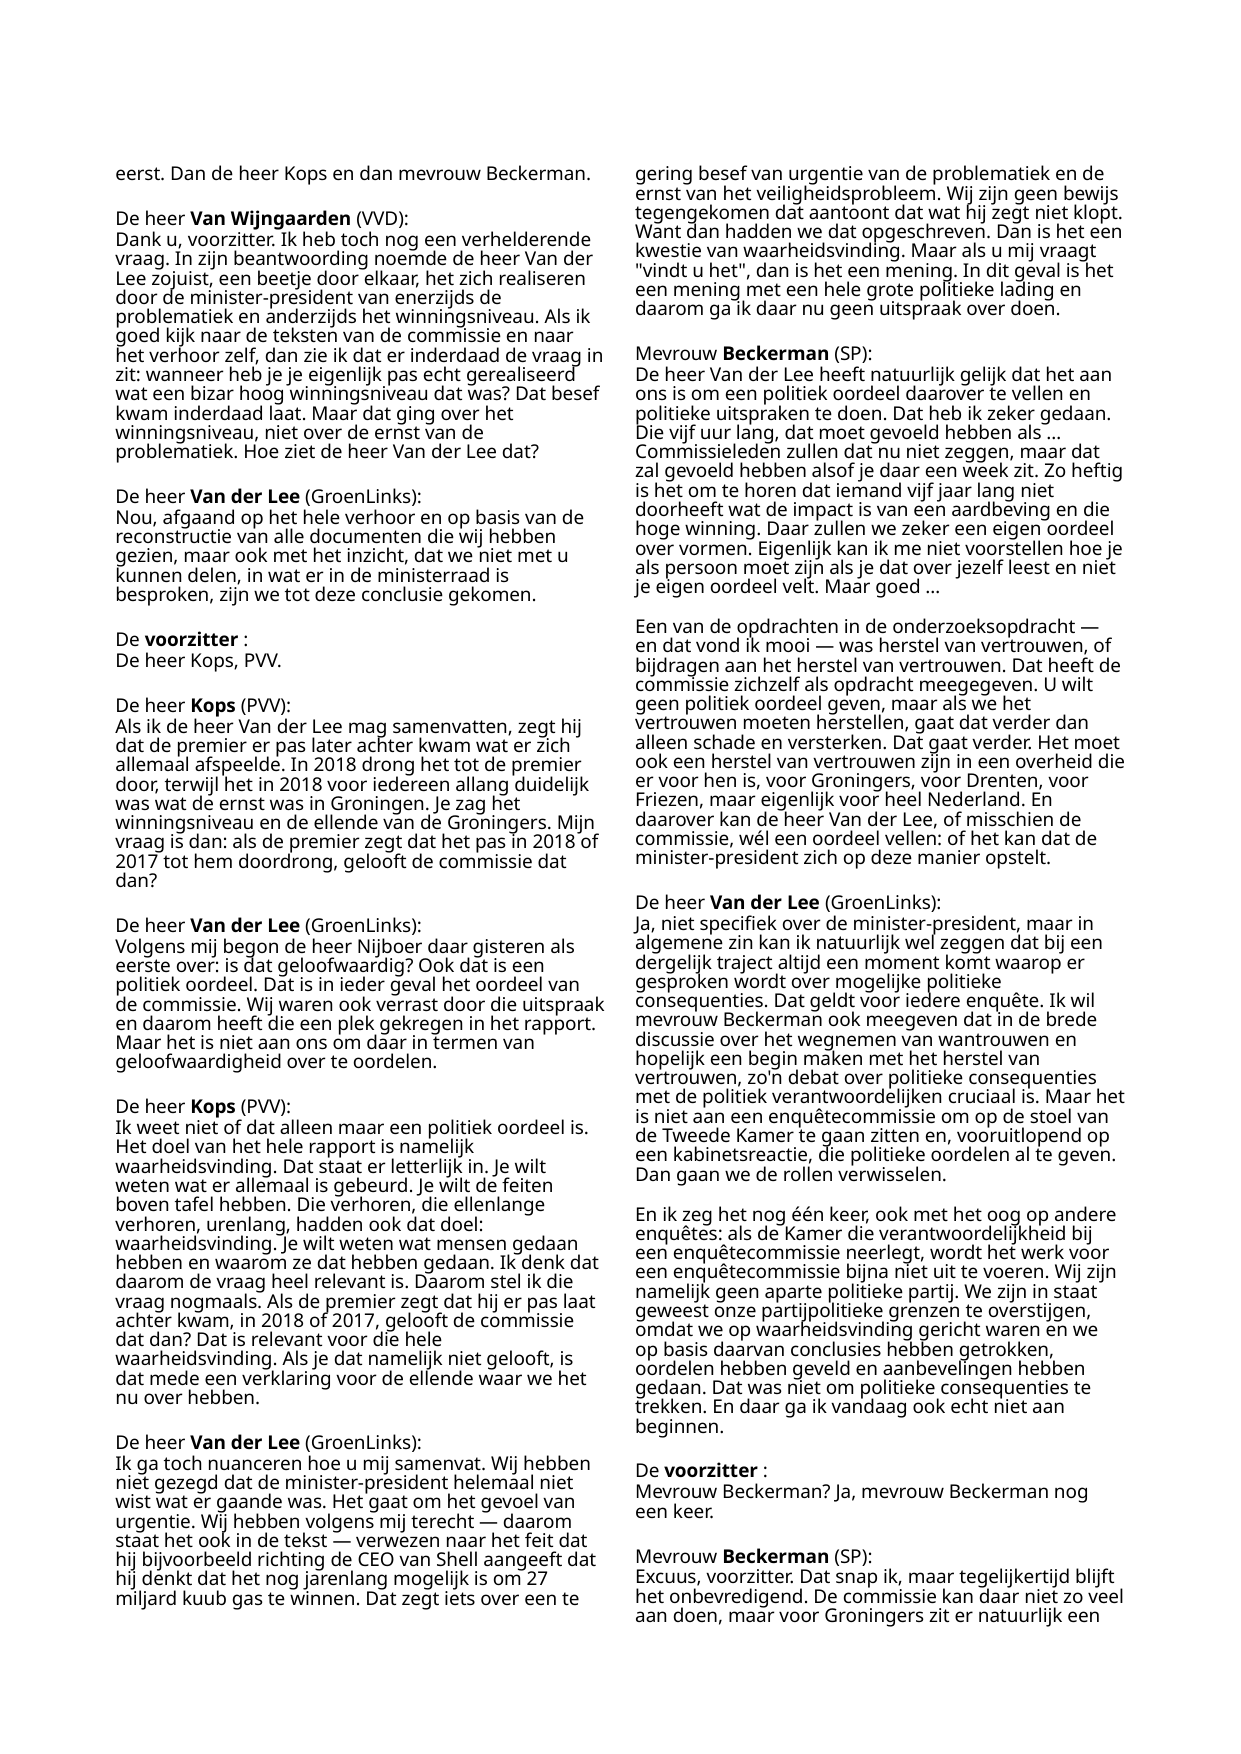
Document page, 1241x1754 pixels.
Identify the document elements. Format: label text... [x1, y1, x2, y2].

text De heer Kops (PVV): [115, 1093, 605, 1119]
text Mevrouw Beckerman? Ja, mevrouw Beckerman nog een keer. [635, 1483, 1125, 1522]
text De heer Kops (PVV): [115, 692, 605, 718]
text Mevrouw Beckerman (SP): [635, 1543, 1125, 1568]
text eerst. Dan de heer Kops en dan mevrouw Beckerman. [115, 165, 605, 184]
text De voorzitter : [635, 1458, 1125, 1483]
text Als ik de heer Van der Lee mag samenvatten, zegt hij dat de premier er pas later achter kwam wat er zich allemaal afspeelde. In 2018 drong het tot de premier door, terwijl het in 2018 voor iedereen allang duidelijk was wat de ernst was in Groningen. Je zag het winningsniveau en de ellende van de Groningers. Mijn vraag is dan: als de premier zegt dat het pas in 2018 of 2017 tot hem doordrong, gelooft de commissie dat dan? [115, 718, 605, 891]
text De heer Van der Lee (GroenLinks): [635, 889, 1125, 915]
text De heer Van Wijngaarden (VVD): [115, 205, 605, 231]
text Dank u, voorzitter. Ik heb toch nog een verhelderende vraag. In zijn beantwoording noemde de heer Van der Lee zojuist, een beetje door elkaar, het zich realiseren door de minister-president van enerzijds de problematiek en anderzijds het winningsniveau. Als ik goed kijk naar de teksten van de commissie en naar het verhoor zelf, dan zie ik dat er inderdaad de vraag in zit: wanneer heb je je eigenlijk pas echt gerealiseerd wat een bizar hoog winningsniveau dat was? Dat besef kwam inderdaad laat. Maar dat ging over het winningsniveau, niet over de ernst van de problematiek. Hoe ziet de heer Van der Lee dat? [115, 231, 605, 462]
text Excuus, voorzitter. Dat snap ik, maar tegelijkertijd blijft het onbevredigend. De commissie kan daar niet zo veel aan doen, maar voor Groningers zit er natuurlijk een [635, 1568, 1125, 1626]
text Ik ga toch nuanceren hoe u mij samenvat. Wij hebben niet gezegd dat de minister-president helemaal niet wist wat er gaande was. Het gaat om het gevoel van urgentie. Wij hebben volgens mij terecht — daarom staat het ook in de tekst — verwezen naar het feit dat hij bijvoorbeeld richting de CEO van Shell aangeeft dat hij denkt dat het nog jarenlang mogelijk is om 27 miljard kuub gas te winnen. Dat zegt iets over een te [115, 1455, 605, 1609]
text De heer Kops, PVV. [115, 652, 605, 671]
text De heer Van der Lee (GroenLinks): [115, 483, 605, 509]
text Ik weet niet of dat alleen maar een politiek oordeel is. Het doel van het hele rapport is namelijk waarheidsvinding. Dat staat er letterlijk in. Je wilt weten wat er allemaal is gebeurd. Je wilt de feiten boven tafel hebben. Die verhoren, die ellenlange verhoren, urenlang, hadden ook dat doel: waarheidsvinding. Je wilt weten wat mensen gedaan hebben en waarom ze dat hebben gedaan. Ik denk dat daarom de vraag heel relevant is. Daarom stel ik die vraag nogmaals. Als de premier zegt dat hij er pas laat achter kwam, in 2018 of 2017, gelooft de commissie dat dan? Dat is relevant voor die hele waarheidsvinding. Als je dat namelijk niet gelooft, is dat mede een verklaring voor de ellende waar we het nu over hebben. [115, 1119, 605, 1408]
text De voorzitter : [115, 626, 605, 652]
text Ja, niet specifiek over de minister-president, maar in algemene zin kan ik natuurlijk wel zeggen dat bij een dergelijk traject altijd een moment komt waarop er gesproken wordt over mogelijke politieke consequenties. Dat geldt voor iedere enquête. Ik wil mevrouw Beckerman ook meegeven dat in de brede discussie over het wegnemen van wantrouwen en hopelijk een begin maken met het herstel van vertrouwen, zo'n debat over politieke consequenties met de politiek verantwoordelijken cruciaal is. Maar het is niet aan een enquêtecommissie om op de stoel van de Tweede Kamer te gaan zitten en, vooruitlopend op een kabinetsreactie, die politieke oordelen al te geven. Dan gaan we de rollen verwisselen. [635, 915, 1125, 1185]
text De heer Van der Lee (GroenLinks): [115, 912, 605, 938]
text De heer Van der Lee (GroenLinks): [115, 1429, 605, 1455]
text Nou, afgaand op het hele verhoor en op basis van de reconstructie van alle documenten die wij hebben gezien, maar ook met het inzicht, dat we niet met u kunnen delen, in wat er in de ministerraad is besproken, zijn we tot deze conclusie gekomen. [115, 509, 605, 605]
text Een van de opdrachten in de onderzoeksopdracht — en dat vond ik mooi — was herstel van vertrouwen, of bijdragen aan het herstel van vertrouwen. Dat heeft de commissie zichzelf als opdracht meegegeven. U wilt geen politiek oordeel geven, maar als we het vertrouwen moeten herstellen, gaat dat verder dan alleen schade en versterken. Dat gaat verder. Het moet ook een herstel van vertrouwen zijn in een overheid die er voor hen is, voor Groningers, voor Drenten, voor Friezen, maar eigenlijk voor heel Nederland. En daarover kan de heer Van der Lee, of misschien de commissie, wél een oordeel vellen: of het kan dat de minister-president zich op deze manier opstelt. [635, 618, 1125, 868]
text Mevrouw Beckerman (SP): [635, 340, 1125, 366]
text En ik zeg het nog één keer, ook met het oog op andere enquêtes: als de Kamer die verantwoordelijkheid bij een enquêtecommissie neerlegt, wordt het werk voor een enquêtecommissie bijna niet uit te voeren. Wij zijn namelijk geen aparte politieke partij. We zijn in staat geweest onze partijpolitieke grenzen te overstijgen, omdat we op waarheidsvinding gericht waren en we op basis daarvan conclusies hebben getrokken, oordelen hebben geveld en aanbevelingen hebben gedaan. Dat was niet om politieke consequenties te trekken. En daar ga ik vandaag ook echt niet aan beginnen. [635, 1206, 1125, 1437]
text Volgens mij begon de heer Nijboer daar gisteren als eerste over: is dat geloofwaardig? Ook dat is een politiek oordeel. Dat is in ieder geval het oordeel van de commissie. Wij waren ook verrast door die uitspraak en daarom heeft die een plek gekregen in het rapport. Maar het is niet aan ons om daar in termen van geloofwaardigheid over te oordelen. [115, 938, 605, 1073]
text gering besef van urgentie van de problematiek en de ernst van het veiligheidsprobleem. Wij zijn geen bewijs tegengekomen dat aantoont dat wat hij zegt niet klopt. Want dan hadden we dat opgeschreven. Dan is het een kwestie van waarheidsvinding. Maar als u mij vraagt "vindt u het", dan is het een mening. In dit geval is het een mening met een hele grote politieke lading en daarom ga ik daar nu geen uitspraak over doen. [635, 165, 1125, 319]
text De heer Van der Lee heeft natuurlijk gelijk dat het aan ons is om een politiek oordeel daarover te vellen en politieke uitspraken te doen. Dat heb ik zeker gedaan. Die vijf uur lang, dat moet gevoeld hebben als … Commissieleden zullen dat nu niet zeggen, maar dat zal gevoeld hebben alsof je daar een week zit. Zo heftig is het om te horen dat iemand vijf jaar lang niet doorheeft wat de impact is van een aardbeving en die hoge winning. Daar zullen we zeker een eigen oordeel over vormen. Eigenlijk kan ik me niet voorstellen hoe je als persoon moet zijn als je dat over jezelf leest en niet je eigen oordeel velt. Maar goed … [635, 366, 1125, 597]
